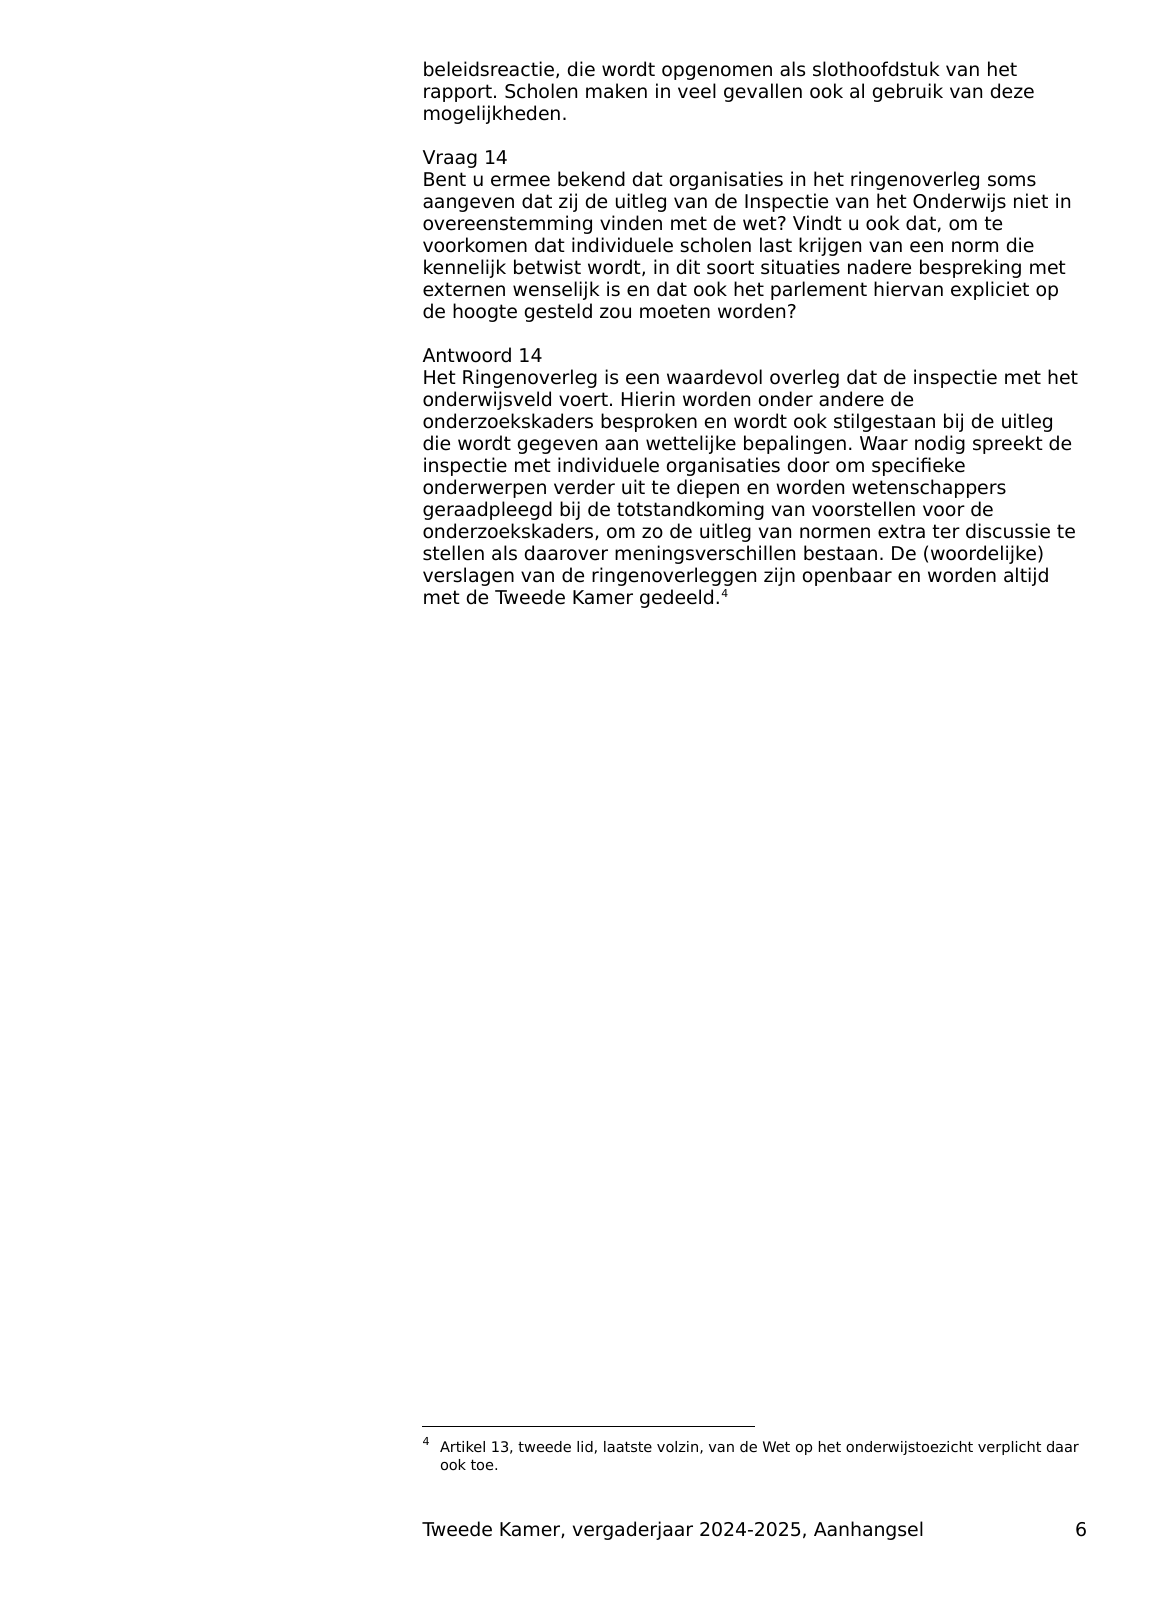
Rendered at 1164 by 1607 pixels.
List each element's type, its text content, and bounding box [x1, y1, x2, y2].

text Bent u ermee bekend dat organisaties in het ringenoverleg soms aangeven dat zij de uitleg van de Inspectie van het Onderwijs niet in overeenstemming vinden met de wet? Vindt u ook dat, om te voorkomen dat individuele scholen last krijgen van een norm die kennelijk betwist wordt, in dit soort situaties nadere bespreking met externen wenselijk is en dat ook het parlement hiervan expliciet op de hoogte gesteld zou moeten worden? [422, 169, 1087, 323]
text Het Ringenoverleg is een waardevol overleg dat de inspectie met het onderwijsveld voert. Hierin worden onder andere de onderzoekskaders besproken en wordt ook stilgestaan bij de uitleg die wordt gegeven aan wettelijke bepalingen. Waar nodig spreekt de inspectie met individuele organisaties door om specifieke onderwerpen verder uit te diepen en worden wetenschappers geraadpleegd bij de totstandkoming van voorstellen voor de onderzoekskaders, om zo de uitleg van normen extra ter discussie te stellen als daarover meningsverschillen bestaan. De (woordelijke) verslagen van de ringenoverleggen zijn openbaar en worden altijd met de Tweede Kamer gedeeld. [422, 367, 1087, 609]
text beleidsreactie, die wordt opgenomen als slothoofdstuk van het rapport. Scholen maken in veel gevallen ook al gebruik van deze mogelijkheden. [422, 59, 1087, 125]
text Vraag 14 [422, 147, 1087, 169]
text Antwoord 14 [422, 345, 1087, 367]
text Artikel 13, tweede lid, laatste volzin, van de Wet op het onderwijstoezicht verplicht daar ook toe. [422, 1435, 1087, 1474]
